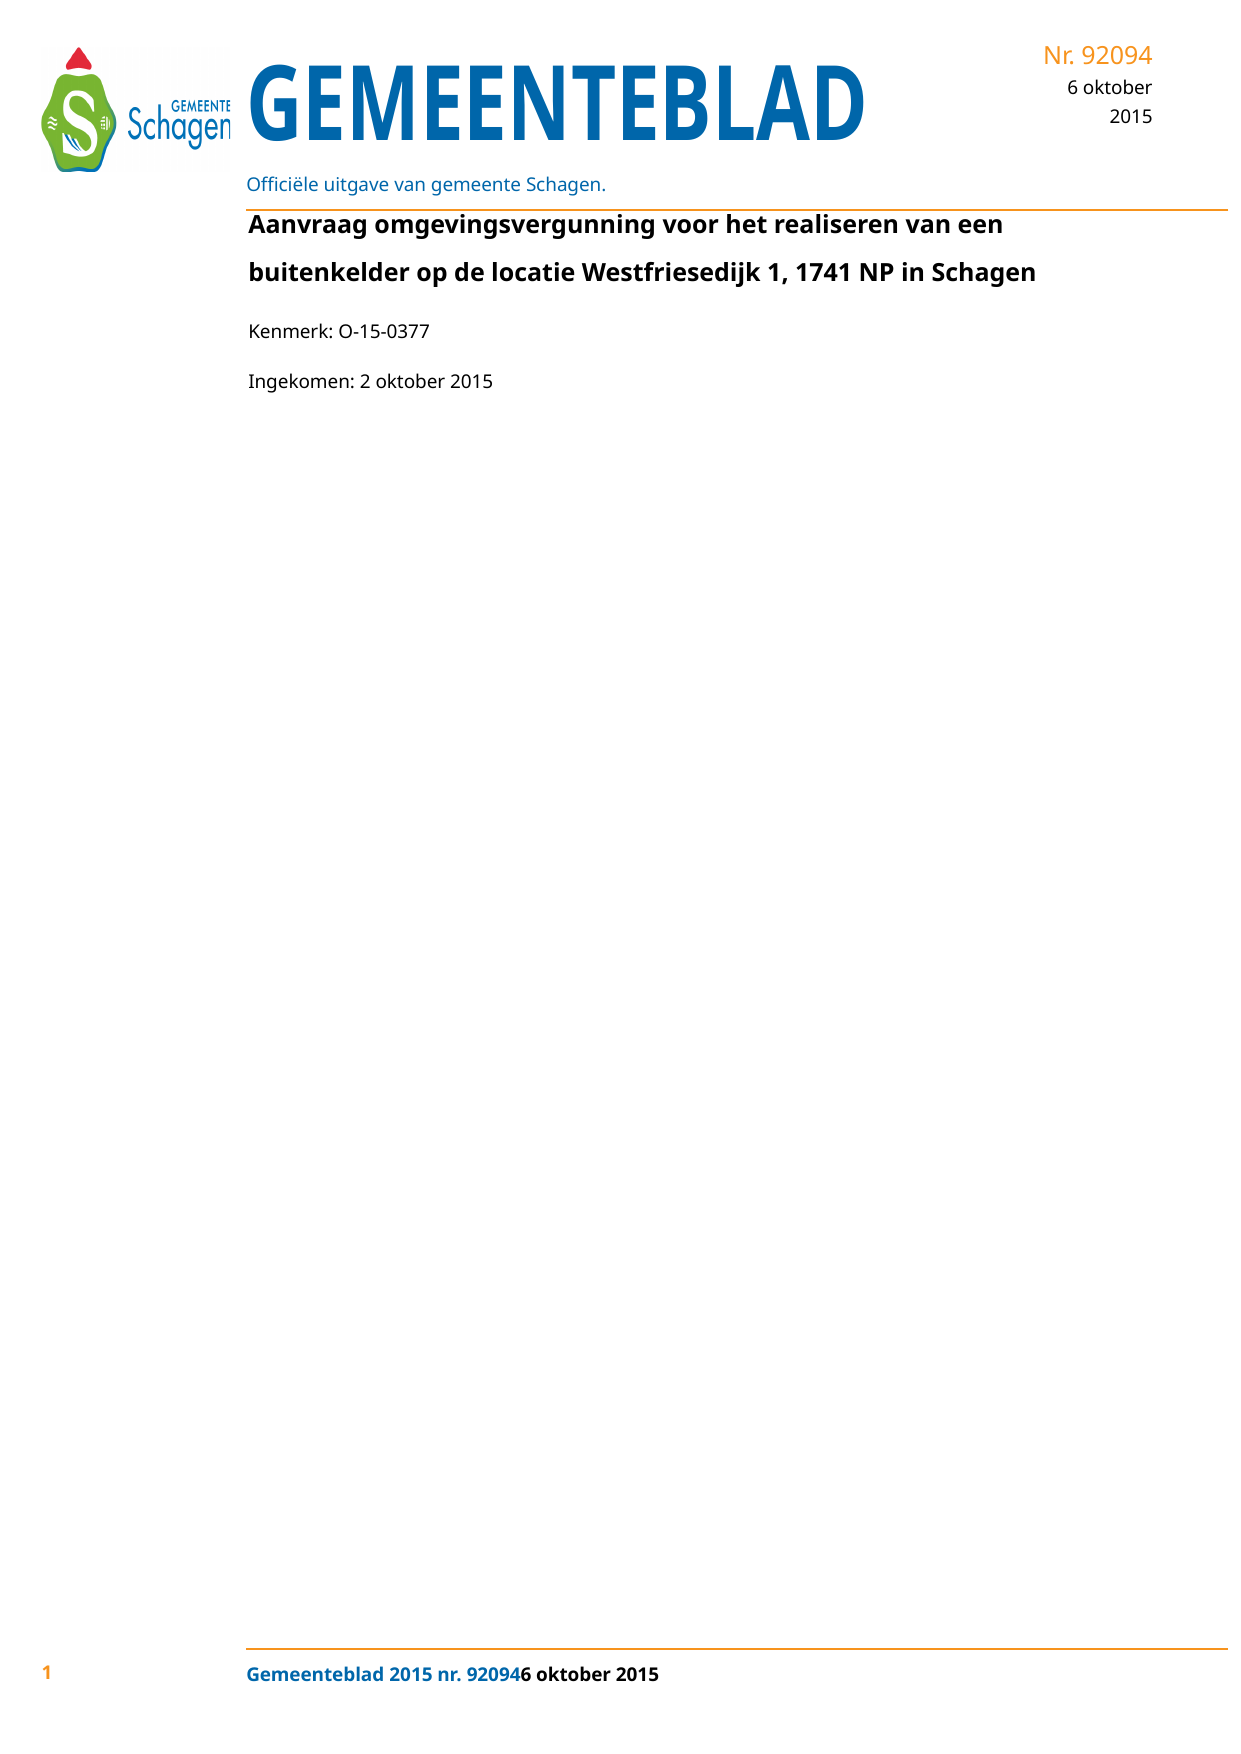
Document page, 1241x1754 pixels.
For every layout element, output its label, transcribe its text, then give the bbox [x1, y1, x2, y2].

text Kenmerk: O-15-0377 [248, 318, 1152, 344]
text Ingekomen: 2 oktober 2015 [248, 368, 1152, 394]
text Aanvraag omgevingsvergunning voor het realiseren van een buitenkelder op de locatie Westfriesedijk 1, 1741 NP in Schagen [248, 211, 1152, 288]
picture [41, 47, 231, 172]
